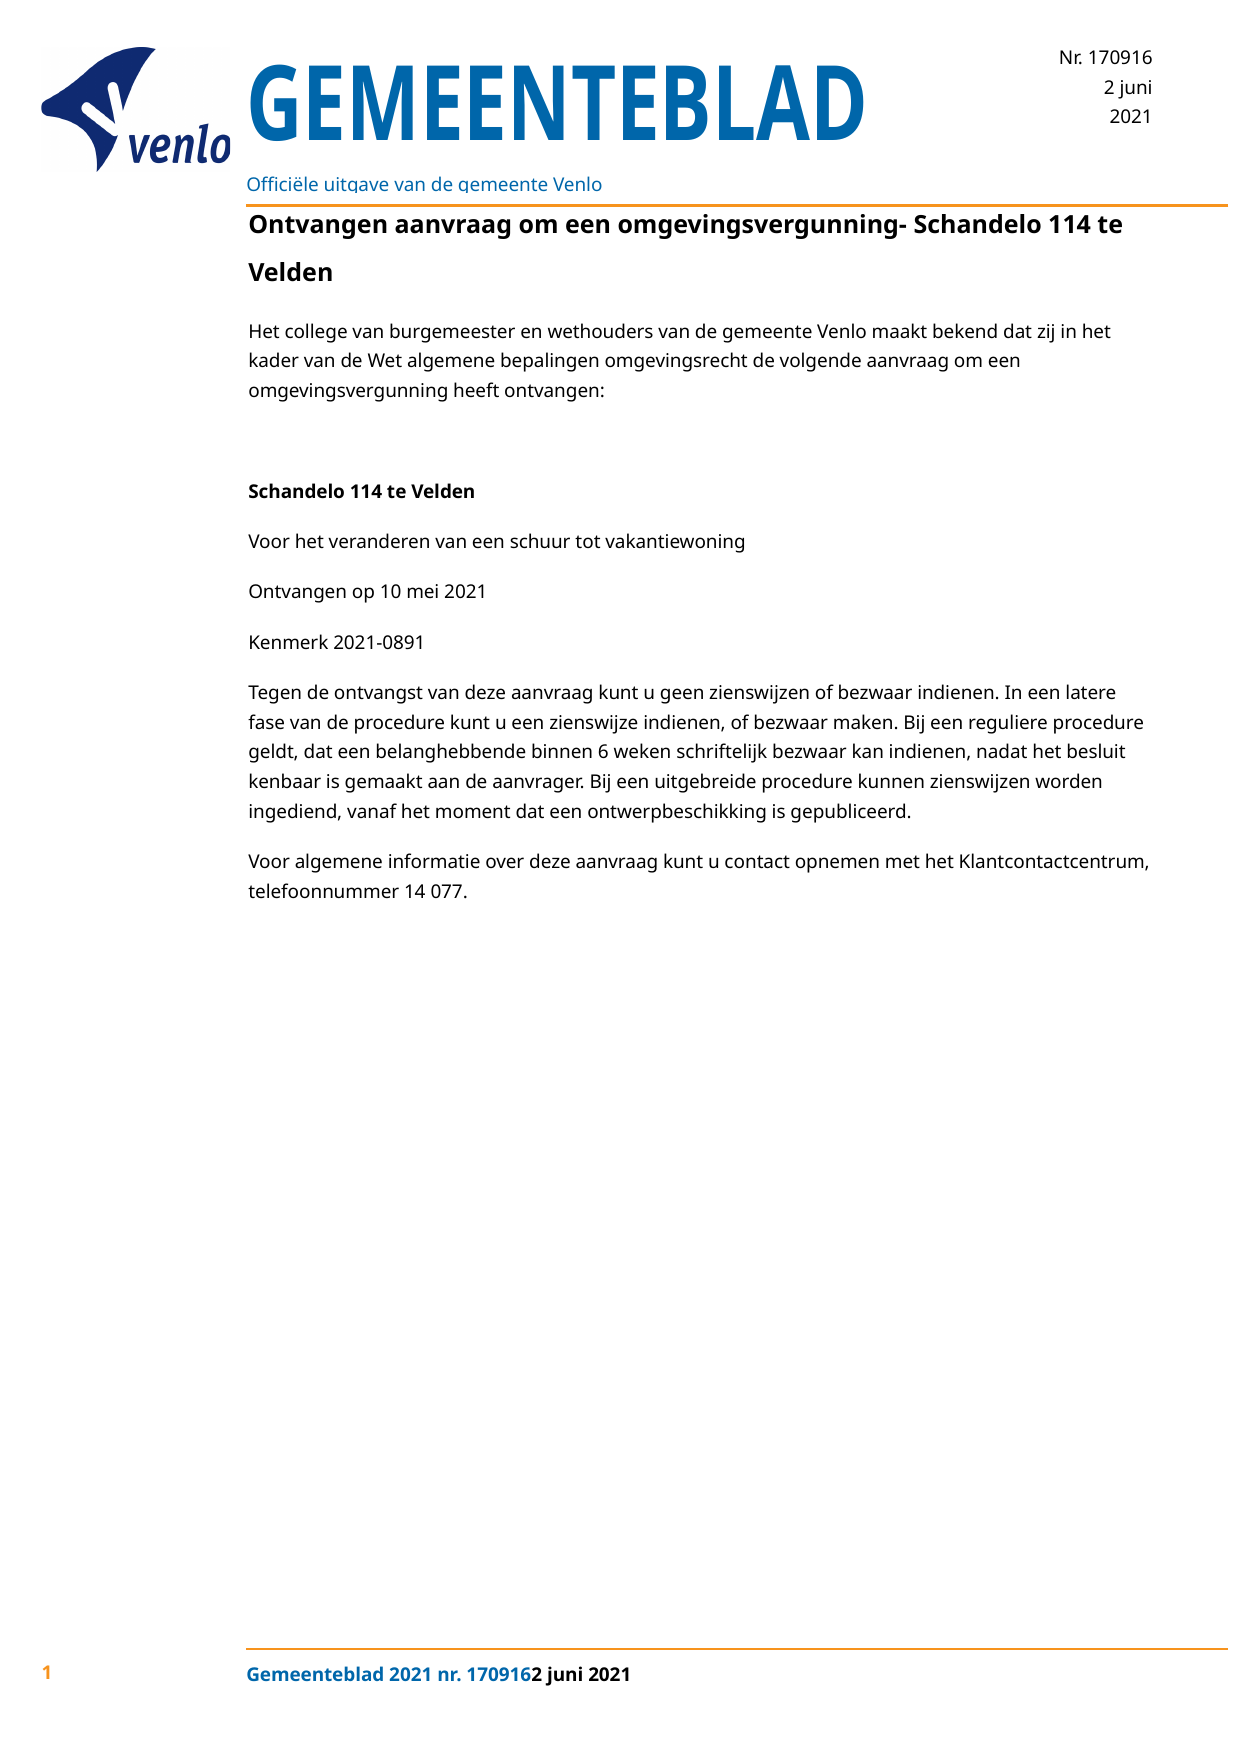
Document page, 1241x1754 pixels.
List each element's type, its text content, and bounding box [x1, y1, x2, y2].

text Ontvangen aanvraag om een omgevingsvergunning- Schandelo 114 te Velden [248, 207, 1152, 288]
text Voor algemene informatie over deze aanvraag kunt u contact opnemen met het Klantcontactcentrum, telefoonnummer 14 077. [248, 848, 1152, 904]
text Het college van burgemeester en wethouders van de gemeente Venlo maakt bekend dat zij in het kader van de Wet algemene bepalingen omgevingsrecht de volgende aanvraag om een omgevingsvergunning heeft ontvangen: [248, 318, 1152, 403]
text Schandelo 114 te Velden [248, 478, 1152, 504]
text Kenmerk 2021-0891 [248, 629, 1152, 655]
text Ontvangen op 10 mei 2021 [248, 579, 1152, 604]
text Tegen de ontvangst van deze aanvraag kunt u geen zienswijzen of bezwaar indienen. In een latere fase van de procedure kunt u een zienswijze indienen, of bezwaar maken. Bij een reguliere procedure geldt, dat een belanghebbende binnen 6 weken schriftelijk bezwaar kan indienen, nadat het besluit kenbaar is gemaakt aan de aanvrager. Bij een uitgebreide procedure kunnen zienswijzen worden ingediend, vanaf het moment dat een ontwerpbeschikking is gepubliceerd. [248, 679, 1152, 824]
text Voor het veranderen van een schuur tot vakantiewoning [248, 528, 1152, 554]
picture [41, 47, 231, 172]
